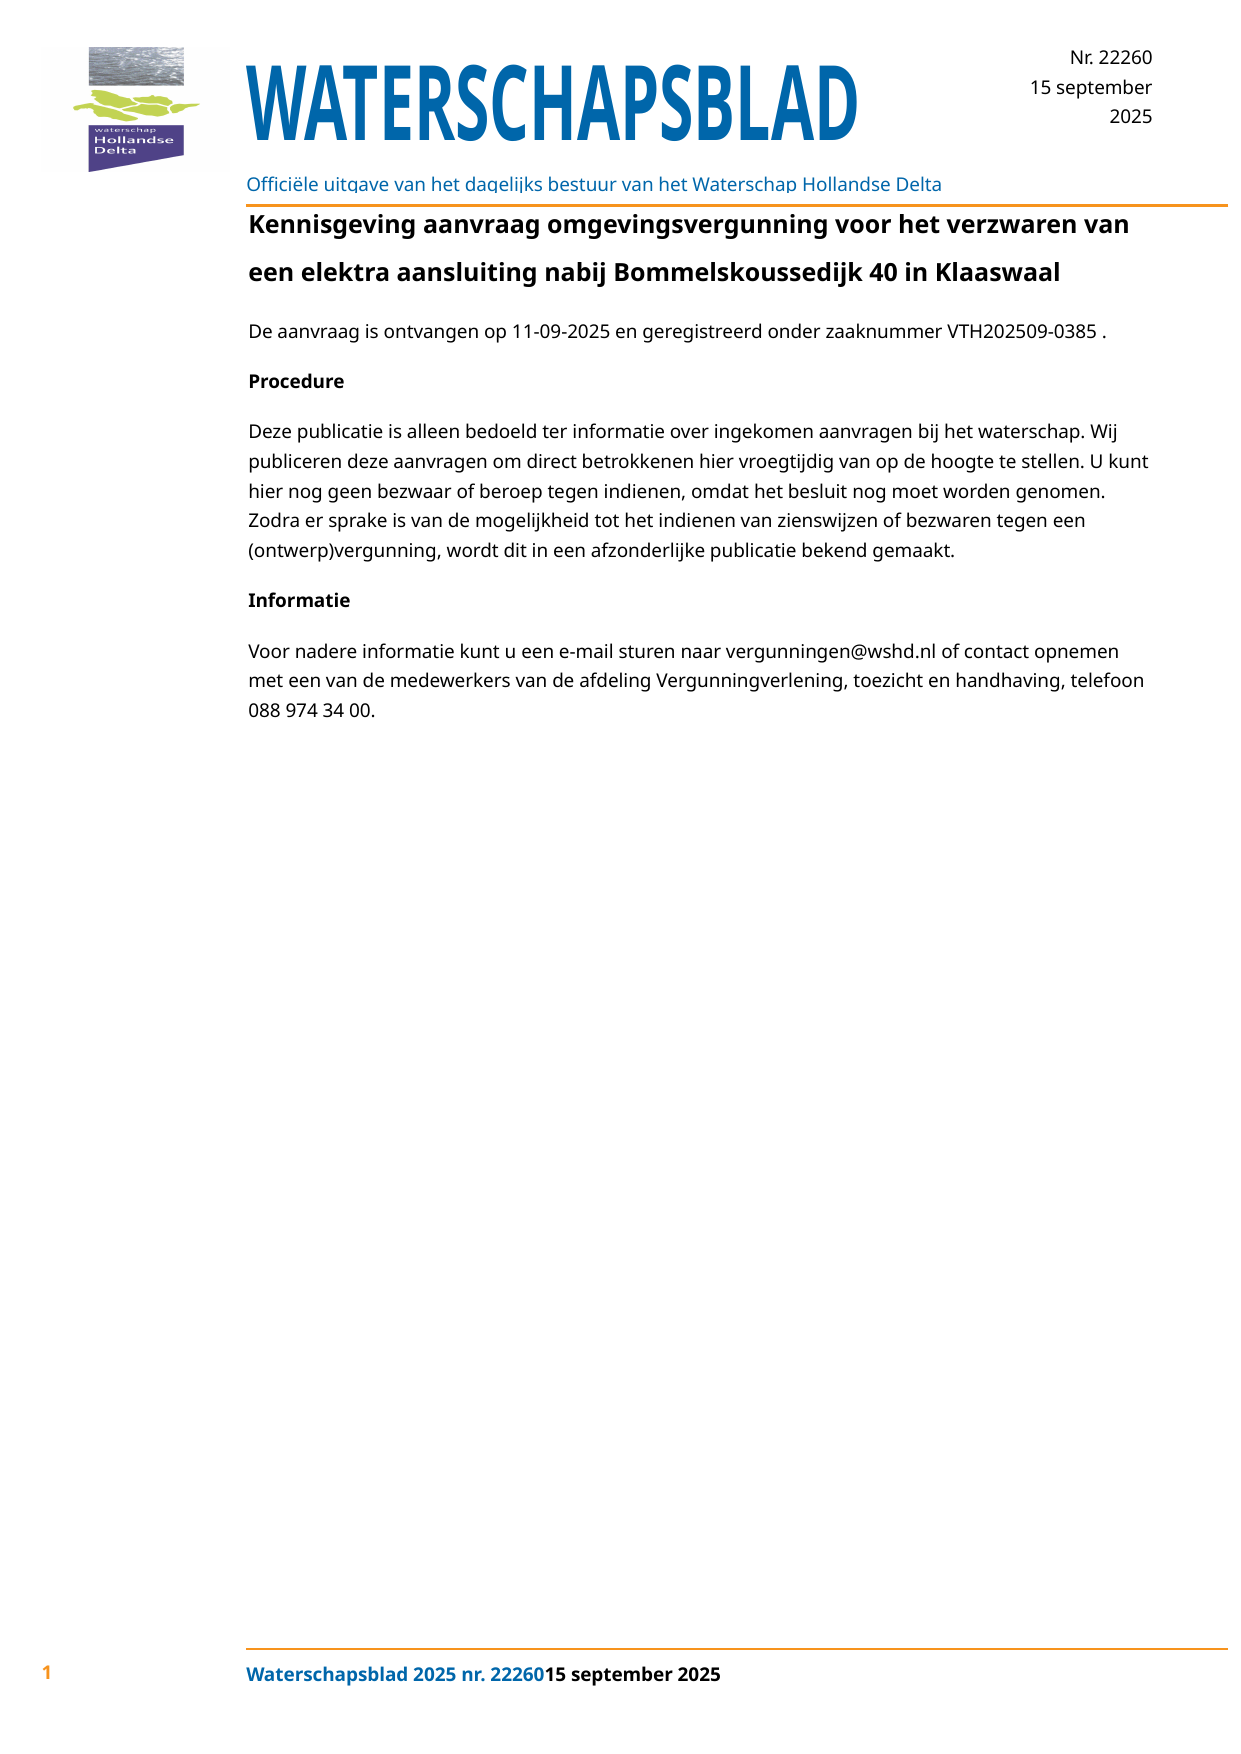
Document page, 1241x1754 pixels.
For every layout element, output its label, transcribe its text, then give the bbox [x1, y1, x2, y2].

picture [41, 47, 231, 172]
text Voor nadere informatie kunt u een e-mail sturen naar vergunningen@wshd.nl of contact opnemen met een van de medewerkers van de afdeling Vergunningverlening, toezicht en handhaving, telefoon 088 974 34 00. [248, 638, 1152, 723]
text Kennisgeving aanvraag omgevingsvergunning voor het verzwaren van een elektra aansluiting nabij Bommelskoussedijk 40 in Klaaswaal [248, 207, 1152, 288]
text Informatie [248, 587, 1152, 613]
text De aanvraag is ontvangen op 11-09-2025 en geregistreerd onder zaaknummer VTH202509-0385 . [248, 318, 1152, 344]
text Procedure [248, 368, 1152, 394]
text Deze publicatie is alleen bedoeld ter informatie over ingekomen aanvragen bij het waterschap. Wij publiceren deze aanvragen om direct betrokkenen hier vroegtijdig van op de hoogte te stellen. U kunt hier nog geen bezwaar of beroep tegen indienen, omdat het besluit nog moet worden genomen. Zodra er sprake is van de mogelijkheid tot het indienen van zienswijzen of bezwaren tegen een (ontwerp)vergunning, wordt dit in een afzonderlijke publicatie bekend gemaakt. [248, 419, 1152, 563]
